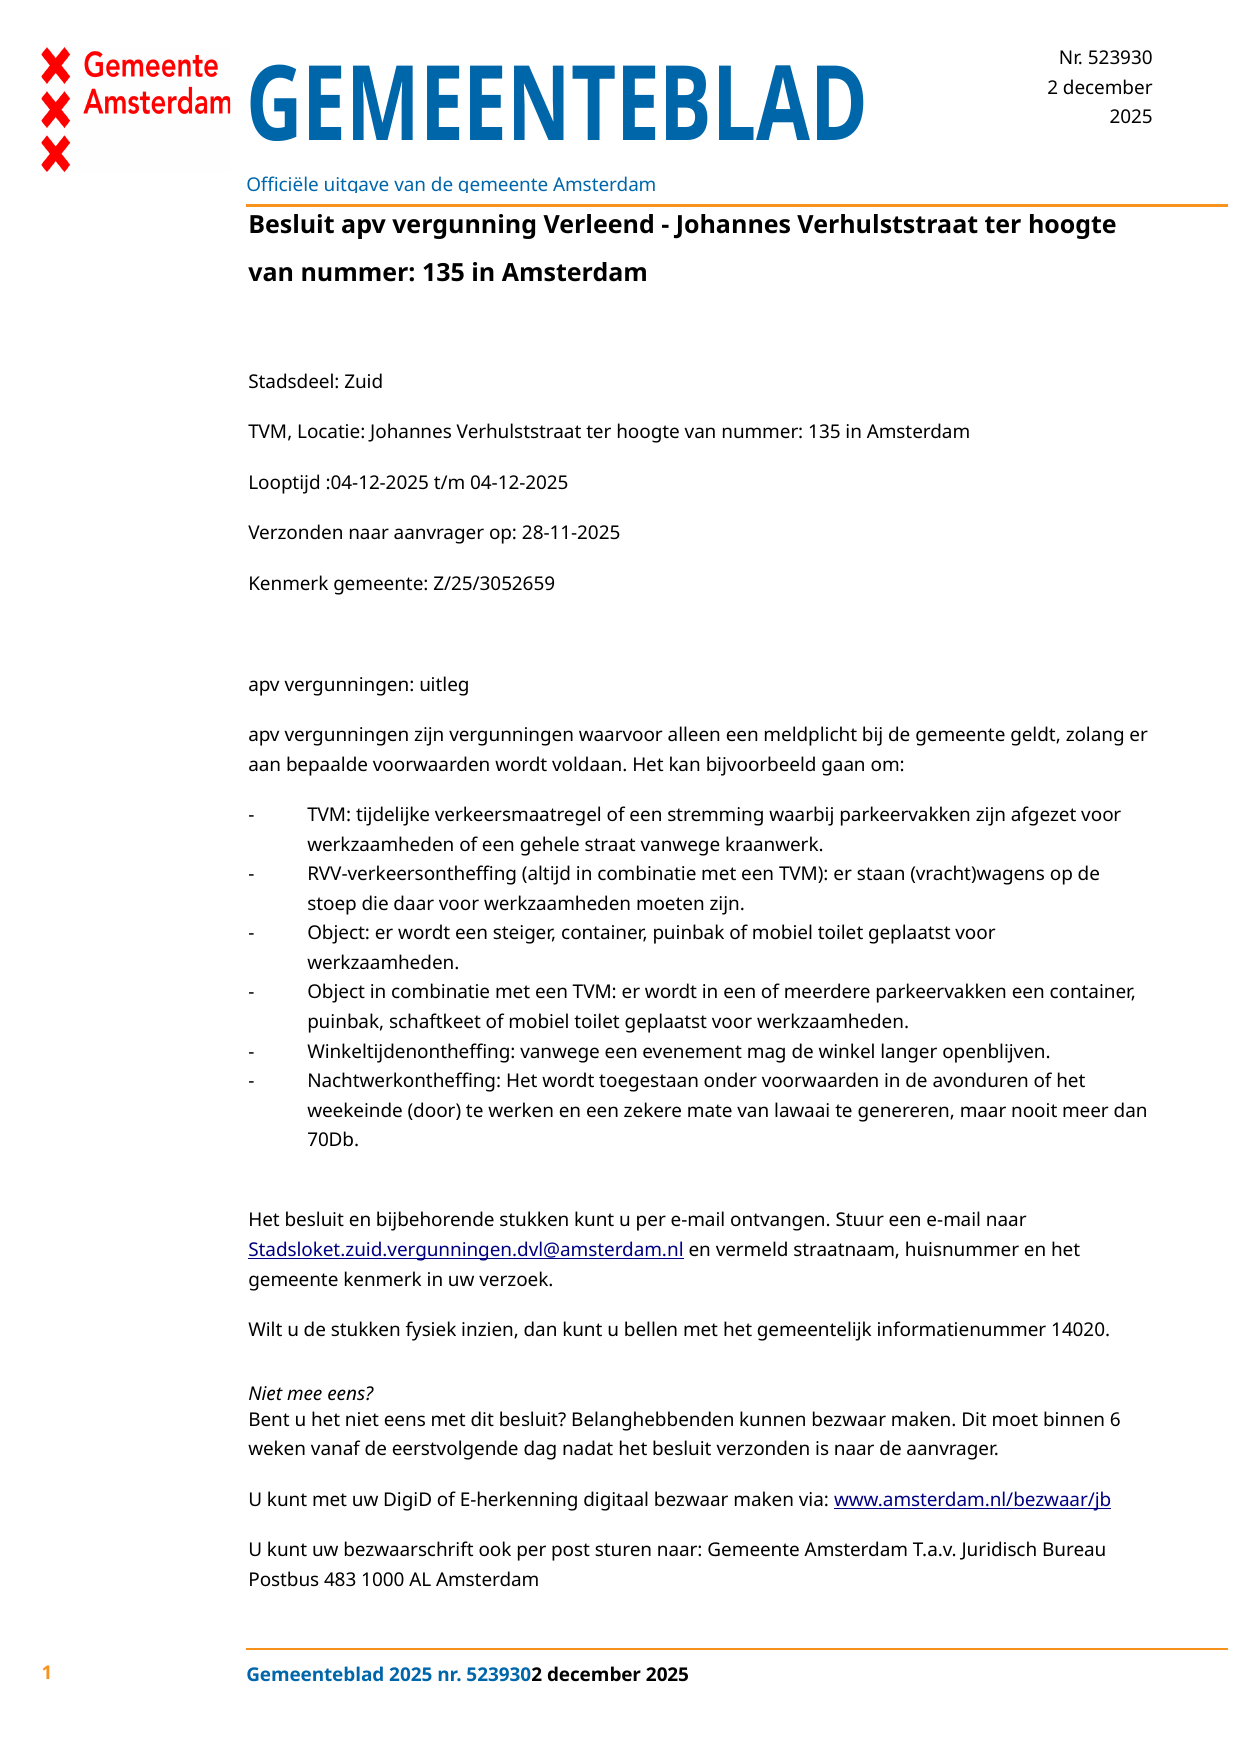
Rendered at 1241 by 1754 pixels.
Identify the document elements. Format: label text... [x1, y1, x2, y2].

text U kunt uw bezwaarschrift ook per post sturen naar: Gemeente Amsterdam T.a.v. Juridisch Bureau Postbus 483 1000 AL Amsterdam [248, 1536, 1152, 1592]
text U kunt met uw DigiD of E-herkenning digitaal bezwaar maken via: www.amsterdam.nl/bezwaar/jb [248, 1486, 1152, 1512]
text Niet mee eens? [248, 1380, 1152, 1406]
text Besluit apv vergunning Verleend - Johannes Verhulststraat ter hoogte van nummer: 135 in Amsterdam [248, 207, 1152, 288]
list Nachtwerkontheffing: Het wordt toegestaan onder voorwaarden in de avonduren of het weekeinde (door) te werken en een zekere mate van lawaai te genereren, maar nooit meer dan 70Db. [248, 1067, 1152, 1152]
list Winkeltijdenontheffing: vanwege een evenement mag de winkel langer openblijven. [248, 1038, 1152, 1064]
text Stadsdeel: Zuid [248, 368, 1152, 394]
text Kenmerk gemeente: Z/25/3052659 [248, 570, 1152, 596]
text apv vergunningen zijn vergunningen waarvoor alleen een meldplicht bij de gemeente geldt, zolang er aan bepaalde voorwaarden wordt voldaan. Het kan bijvoorbeeld gaan om: [248, 721, 1152, 777]
list Object: er wordt een steiger, container, puinbak of mobiel toilet geplaatst voor werkzaamheden. [248, 919, 1152, 975]
text Het besluit en bijbehorende stukken kunt u per e-mail ontvangen. Stuur een e-mail naar Stadsloket.zuid.vergunningen.dvl@amsterdam.nl en vermeld straatnaam, huisnummer en het gemeente kenmerk in uw verzoek. [248, 1207, 1152, 1292]
text Verzonden naar aanvrager op: 28-11-2025 [248, 519, 1152, 545]
list RVV-verkeersontheffing (altijd in combinatie met een TVM): er staan (vracht)wagens op de stoep die daar voor werkzaamheden moeten zijn. [248, 860, 1152, 916]
text Looptijd :04-12-2025 t/m 04-12-2025 [248, 469, 1152, 495]
picture [41, 47, 231, 172]
text apv vergunningen: uitleg [248, 671, 1152, 697]
text TVM, Locatie: Johannes Verhulststraat ter hoogte van nummer: 135 in Amsterdam [248, 419, 1152, 444]
list Object in combinatie met een TVM: er wordt in een of meerdere parkeervakken een container, puinbak, schaftkeet of mobiel toilet geplaatst voor werkzaamheden. [248, 979, 1152, 1034]
text Bent u het niet eens met dit besluit? Belanghebbenden kunnen bezwaar maken. Dit moet binnen 6 weken vanaf de eerstvolgende dag nadat het besluit verzonden is naar de aanvrager. [248, 1406, 1152, 1461]
text Wilt u de stukken fysiek inzien, dan kunt u bellen met het gemeentelijk informatienummer 14020. [248, 1316, 1152, 1342]
list TVM: tijdelijke verkeersmaatregel of een stremming waarbij parkeervakken zijn afgezet voor werkzaamheden of een gehele straat vanwege kraanwerk. [248, 801, 1152, 857]
